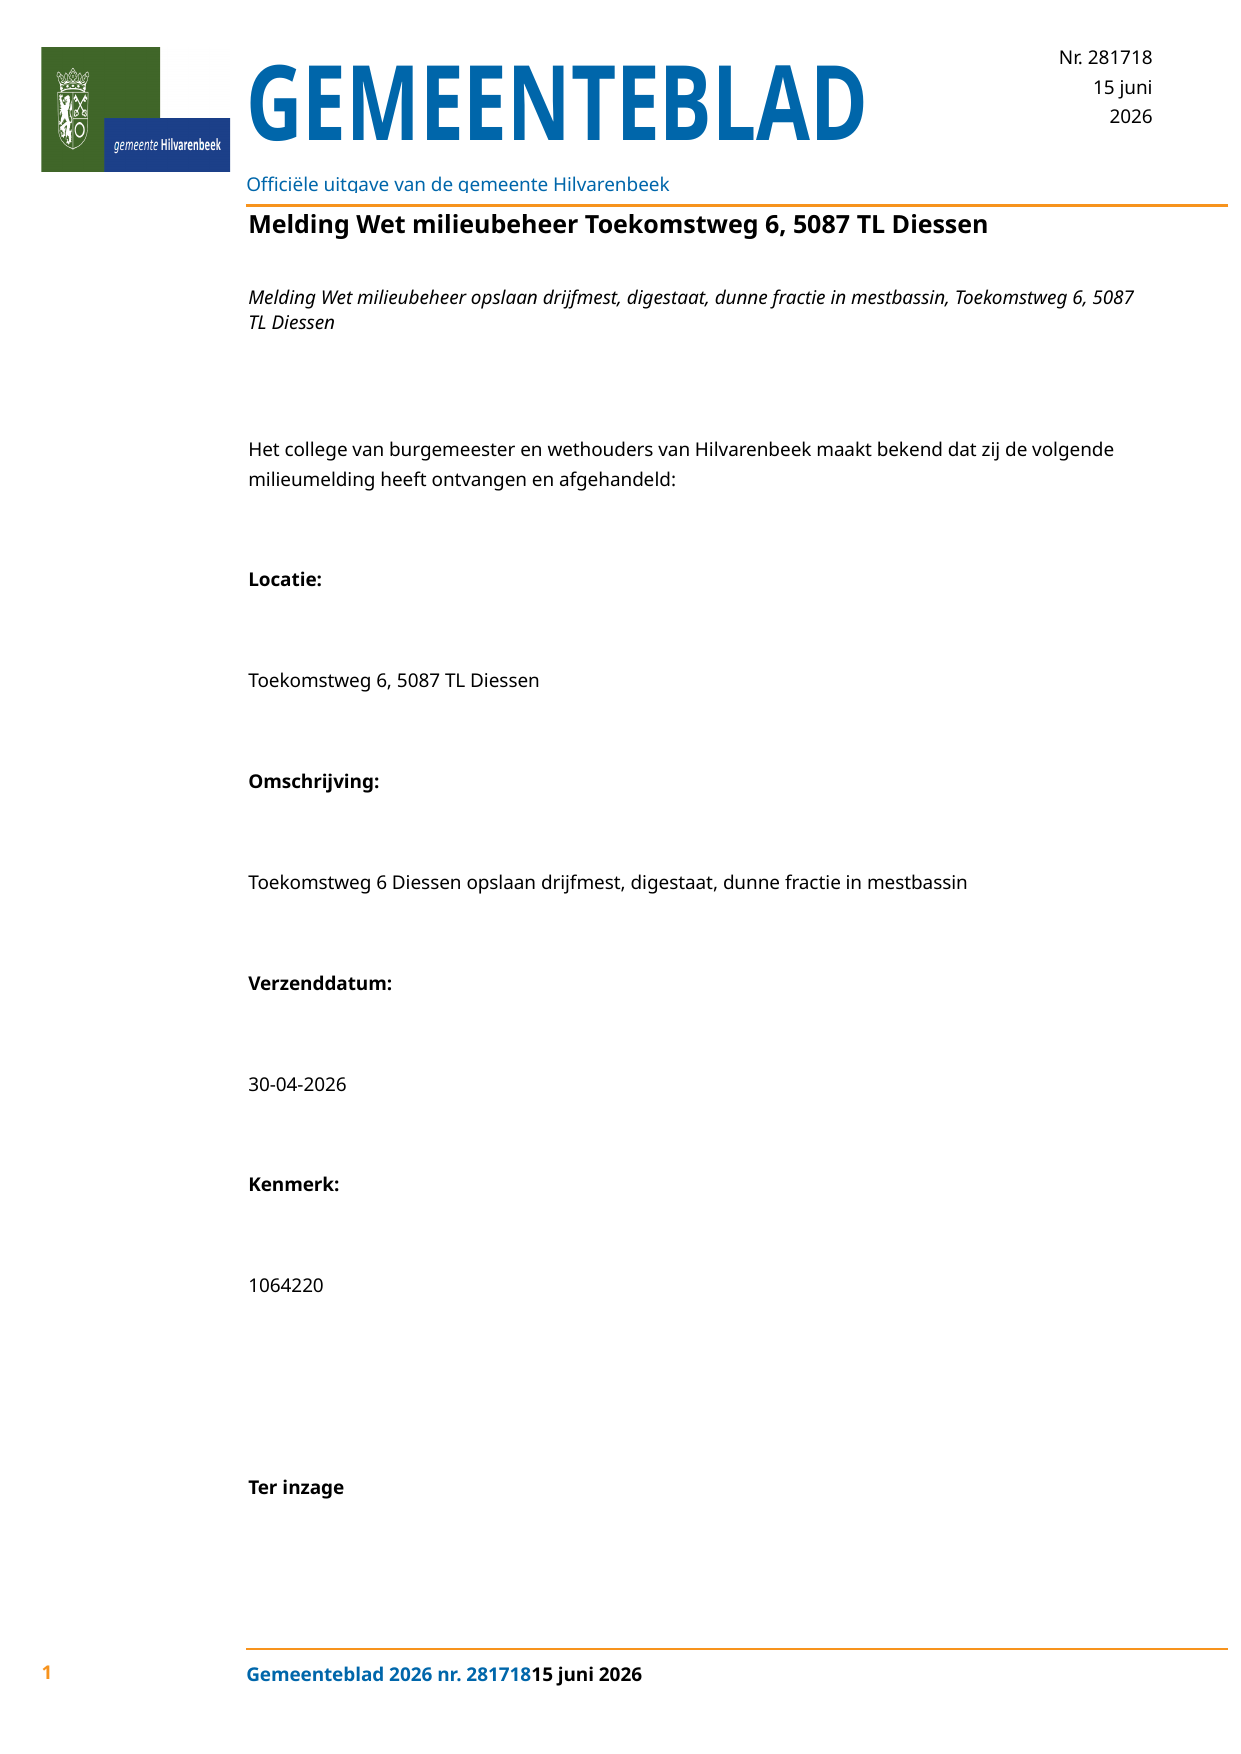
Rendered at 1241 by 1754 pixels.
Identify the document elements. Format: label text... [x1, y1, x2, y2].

text Locatie: [248, 567, 1152, 592]
text Verzenddatum: [248, 970, 1152, 996]
text Het college van burgemeester en wethouders van Hilvarenbeek maakt bekend dat zij de volgende milieumelding heeft ontvangen en afgehandeld: [248, 436, 1152, 491]
text Omschrijving: [248, 768, 1152, 794]
text Toekomstweg 6, 5087 TL Diessen [248, 667, 1152, 693]
text Toekomstweg 6 Diessen opslaan drijfmest, digestaat, dunne fractie in mestbassin [248, 869, 1152, 895]
text Melding Wet milieubeheer opslaan drijfmest, digestaat, dunne fractie in mestbassin, Toekomstweg 6, 5087 TL Diessen [248, 284, 1152, 335]
text Melding Wet milieubeheer Toekomstweg 6, 5087 TL Diessen [248, 207, 1152, 241]
text 30-04-2026 [248, 1071, 1152, 1096]
picture [41, 47, 231, 172]
text 1064220 [248, 1272, 1152, 1298]
text Kenmerk: [248, 1172, 1152, 1197]
text Ter inzage [248, 1474, 1152, 1500]
